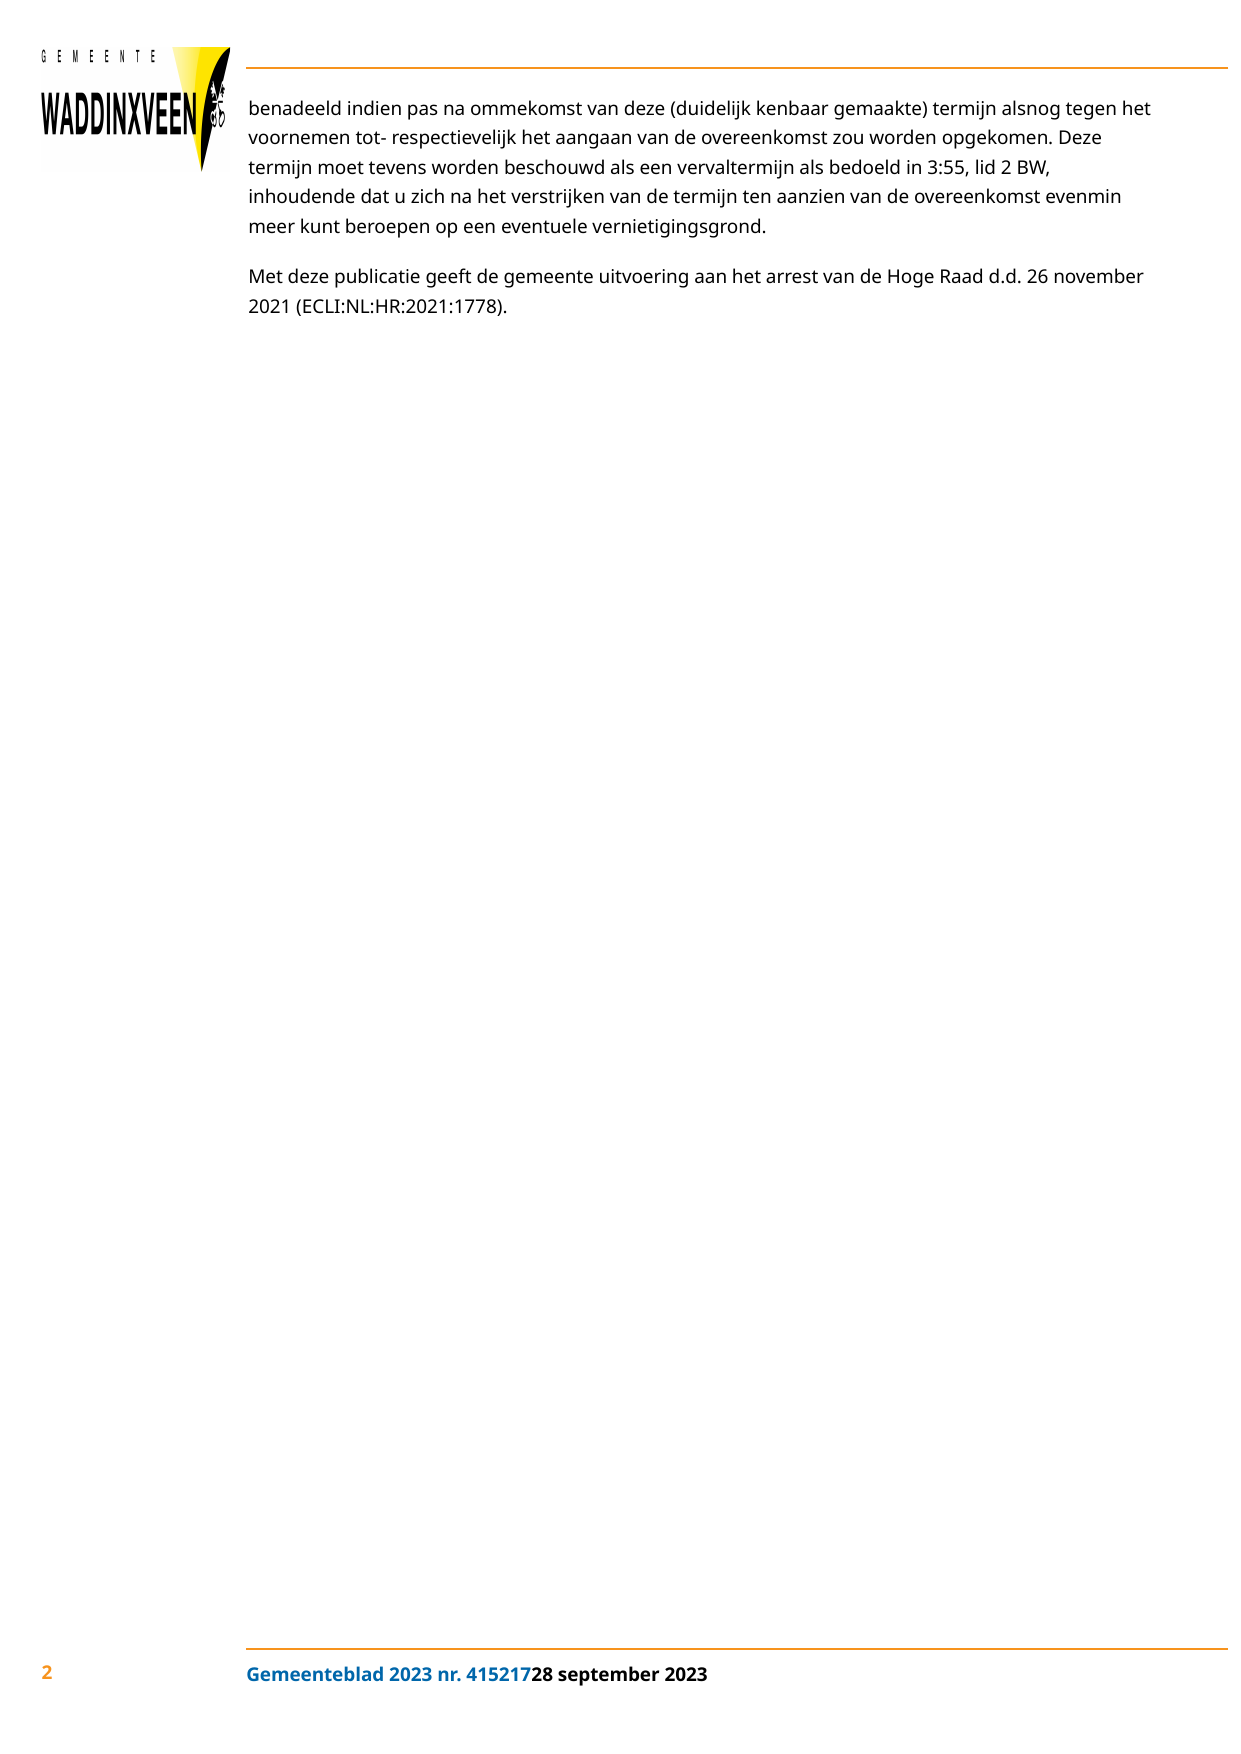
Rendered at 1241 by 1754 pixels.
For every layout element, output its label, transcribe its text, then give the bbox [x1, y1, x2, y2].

text Met deze publicatie geeft de gemeente uitvoering aan het arrest van de Hoge Raad d.d. 26 november 2021 (ECLI:NL:HR:2021:1778). [248, 263, 1152, 319]
text benadeeld indien pas na ommekomst van deze (duidelijk kenbaar gemaakte) termijn alsnog tegen het voornemen tot- respectievelijk het aangaan van de overeenkomst zou worden opgekomen. Deze termijn moet tevens worden beschouwd als een vervaltermijn als bedoeld in 3:55, lid 2 BW, inhoudende dat u zich na het verstrijken van de termijn ten aanzien van de overeenkomst evenmin meer kunt beroepen op een eventuele vernietigingsgrond. [248, 95, 1152, 239]
picture [41, 47, 231, 172]
